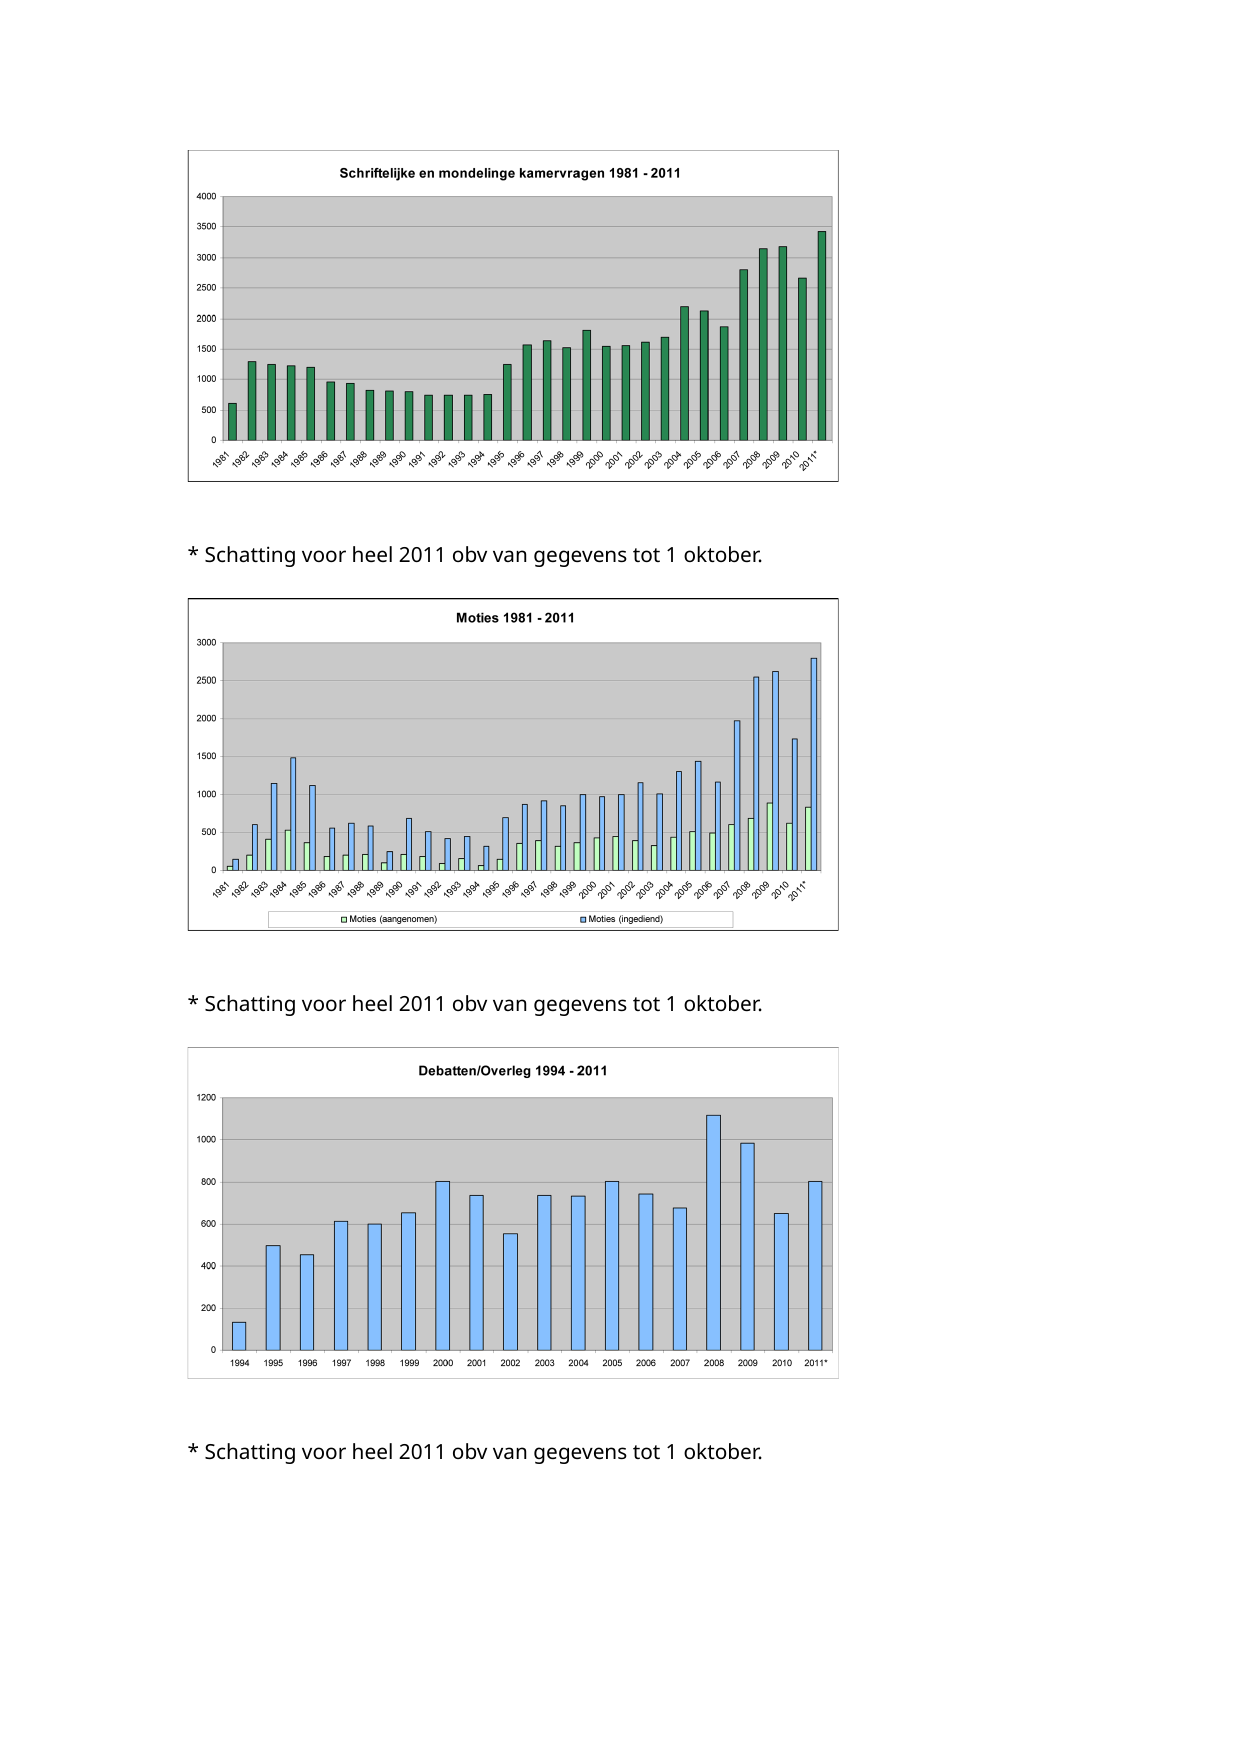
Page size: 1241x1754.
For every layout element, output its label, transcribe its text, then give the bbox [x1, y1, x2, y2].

picture [187, 598, 839, 931]
text * Schatting voor heel 2011 obv van gegevens tot 1 oktober. [187, 540, 1053, 569]
text * Schatting voor heel 2011 obv van gegevens tot 1 oktober. [187, 1437, 1053, 1466]
picture [187, 150, 839, 482]
picture [187, 1047, 839, 1379]
text * Schatting voor heel 2011 obv van gegevens tot 1 oktober. [187, 989, 1053, 1017]
